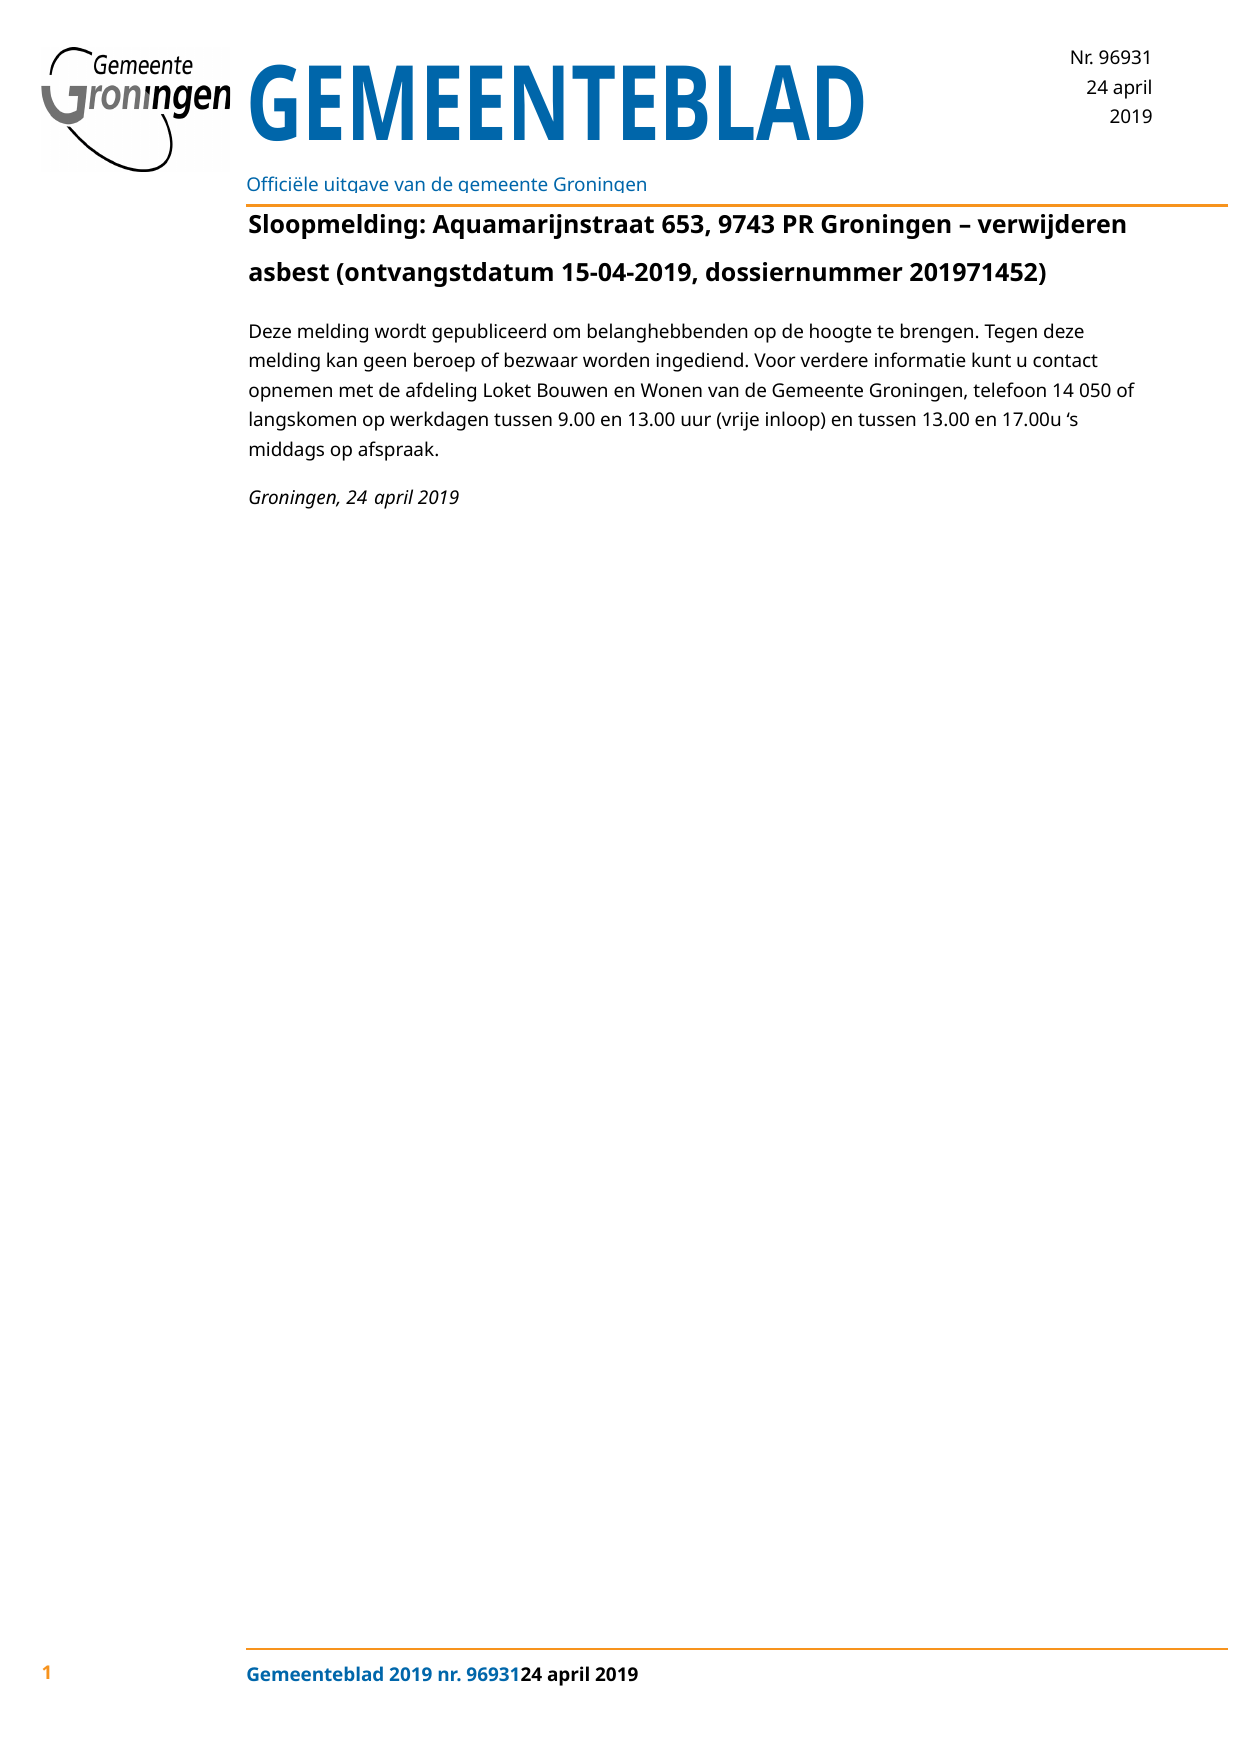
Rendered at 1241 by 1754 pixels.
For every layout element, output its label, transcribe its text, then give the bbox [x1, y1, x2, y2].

text Sloopmelding: Aquamarijnstraat 653, 9743 PR Groningen – verwijderen asbest (ontvangstdatum 15-04-2019, dossiernummer 201971452) [248, 207, 1152, 288]
picture [41, 47, 231, 172]
text Deze melding wordt gepubliceerd om belanghebbenden op de hoogte te brengen. Tegen deze melding kan geen beroep of bezwaar worden ingediend. Voor verdere informatie kunt u contact opnemen met de afdeling Loket Bouwen en Wonen van de Gemeente Groningen, telefoon 14 050 of langskomen op werkdagen tussen 9.00 en 13.00 uur (vrije inloop) en tussen 13.00 en 17.00u ‘s middags op afspraak. [248, 318, 1152, 462]
text Groningen, 24 april 2019 [248, 484, 1152, 510]
